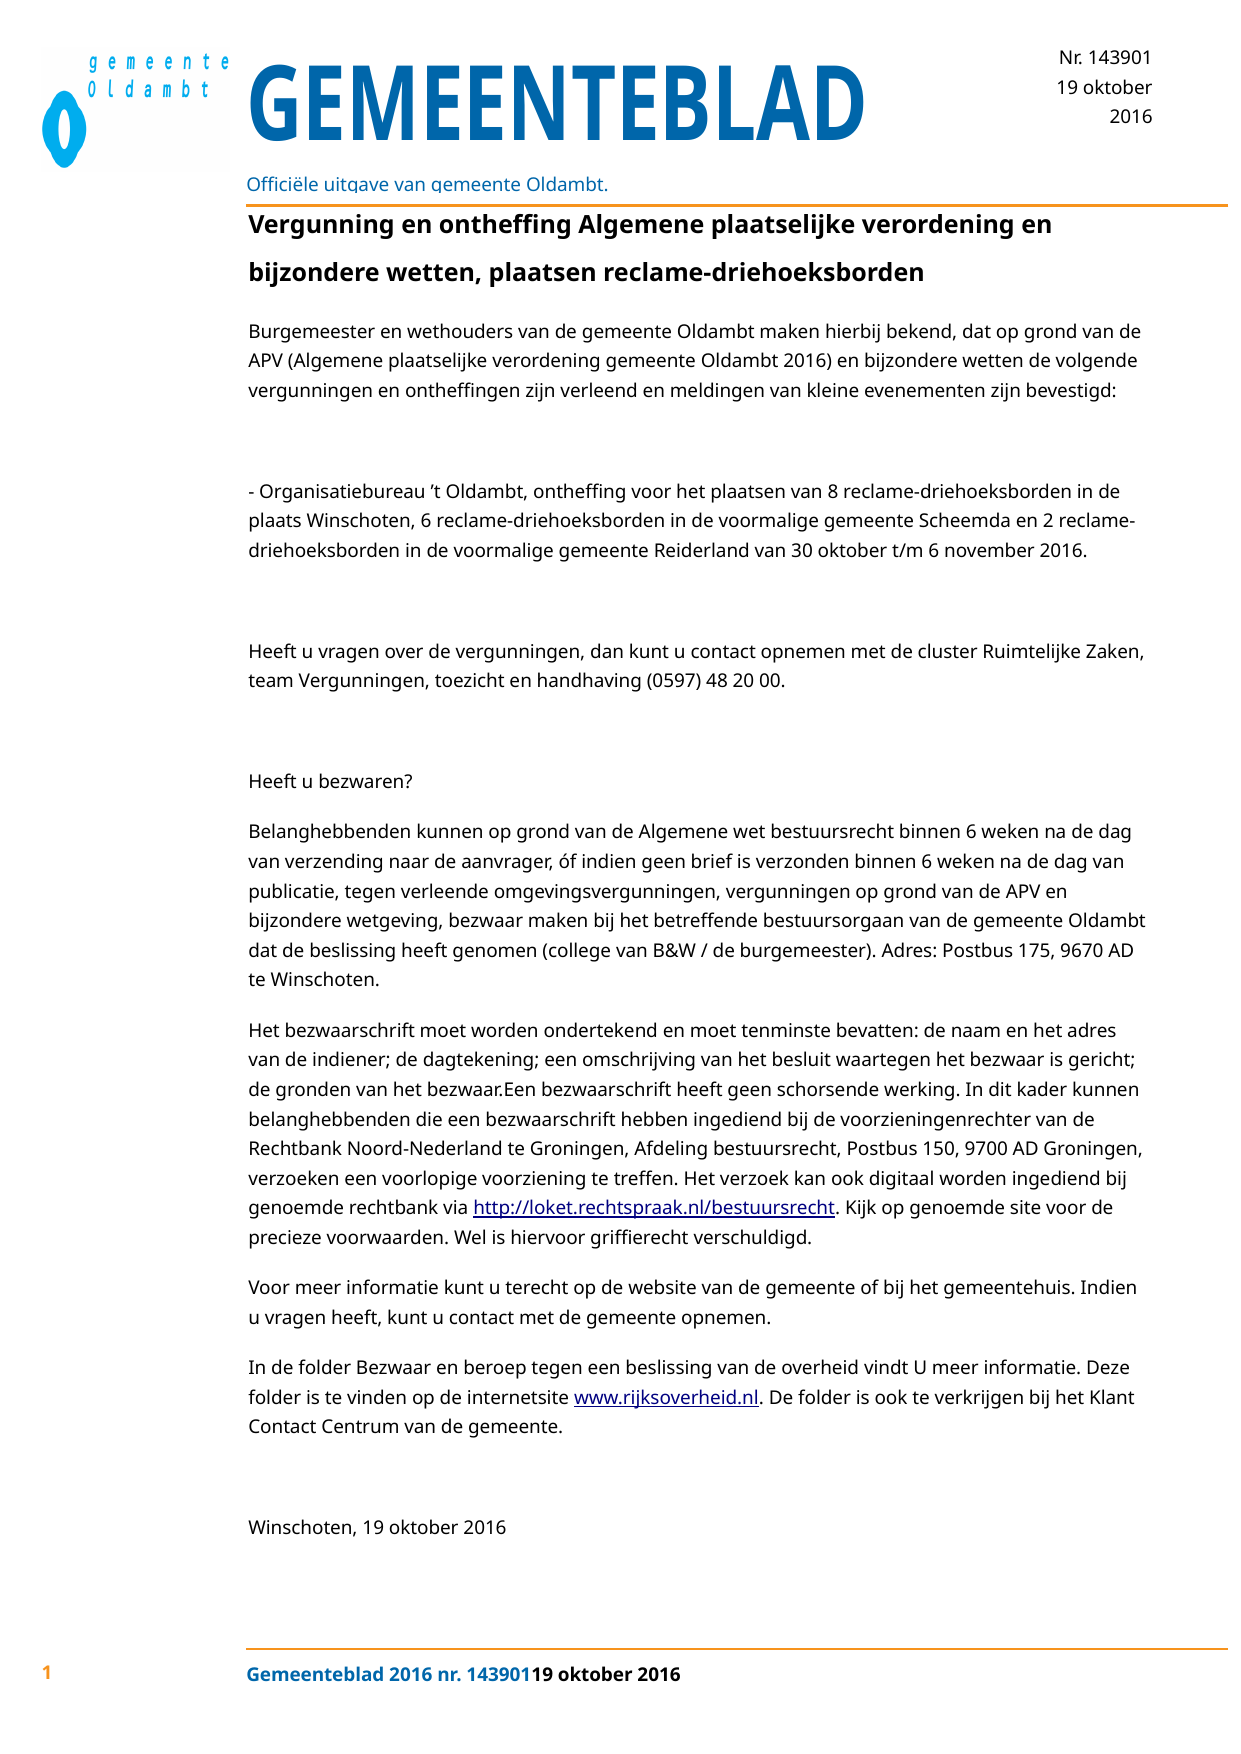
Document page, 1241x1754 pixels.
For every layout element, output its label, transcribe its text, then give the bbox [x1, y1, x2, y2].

text Heeft u bezwaren? [248, 768, 1152, 794]
text Winschoten, 19 oktober 2016 [248, 1514, 1152, 1540]
text - Organisatiebureau ’t Oldambt, ontheffing voor het plaatsen van 8 reclame-driehoeksborden in de plaats Winschoten, 6 reclame-driehoeksborden in de voormalige gemeente Scheemda en 2 reclame-driehoeksborden in de voormalige gemeente Reiderland van 30 oktober t/m 6 november 2016. [248, 478, 1152, 563]
text Voor meer informatie kunt u terecht op de website van de gemeente of bij het gemeentehuis. Indien u vragen heeft, kunt u contact met de gemeente opnemen. [248, 1274, 1152, 1330]
text Het bezwaarschrift moet worden ondertekend en moet tenminste bevatten: de naam en het adres van de indiener; de dagtekening; een omschrijving van het besluit waartegen het bezwaar is gericht; de gronden van het bezwaar.Een bezwaarschrift heeft geen schorsende werking. In dit kader kunnen belanghebbenden die een bezwaarschrift hebben ingediend bij de voorzieningenrechter van de Rechtbank Noord-Nederland te Groningen, Afdeling bestuursrecht, Postbus 150, 9700 AD Groningen, verzoeken een voorlopige voorziening te treffen. Het verzoek kan ook digitaal worden ingediend bij genoemde rechtbank via http://loket.rechtspraak.nl/bestuursrecht. Kijk op genoemde site voor de precieze voorwaarden. Wel is hiervoor griffierecht verschuldigd. [248, 1017, 1152, 1250]
picture [41, 47, 231, 172]
text Burgemeester en wethouders van de gemeente Oldambt maken hierbij bekend, dat op grond van de APV (Algemene plaatselijke verordening gemeente Oldambt 2016) en bijzondere wetten de volgende vergunningen en ontheffingen zijn verleend en meldingen van kleine evenementen zijn bevestigd: [248, 318, 1152, 403]
text Belanghebbenden kunnen op grond van de Algemene wet bestuursrecht binnen 6 weken na de dag van verzending naar de aanvrager, óf indien geen brief is verzonden binnen 6 weken na de dag van publicatie, tegen verleende omgevingsvergunningen, vergunningen op grond van de APV en bijzondere wetgeving, bezwaar maken bij het betreffende bestuursorgaan van de gemeente Oldambt dat de beslissing heeft genomen (college van B&W / de burgemeester). Adres: Postbus 175, 9670 AD te Winschoten. [248, 819, 1152, 992]
text In de folder Bezwaar en beroep tegen een beslissing van de overheid vindt U meer informatie. Deze folder is te vinden op de internetsite www.rijksoverheid.nl. De folder is ook te verkrijgen bij het Klant Contact Centrum van de gemeente. [248, 1354, 1152, 1439]
text Heeft u vragen over de vergunningen, dan kunt u contact opnemen met de cluster Ruimtelijke Zaken, team Vergunningen, toezicht en handhaving (0597) 48 20 00. [248, 638, 1152, 693]
text Vergunning en ontheffing Algemene plaatselijke verordening en bijzondere wetten, plaatsen reclame-driehoeksborden [248, 207, 1152, 288]
